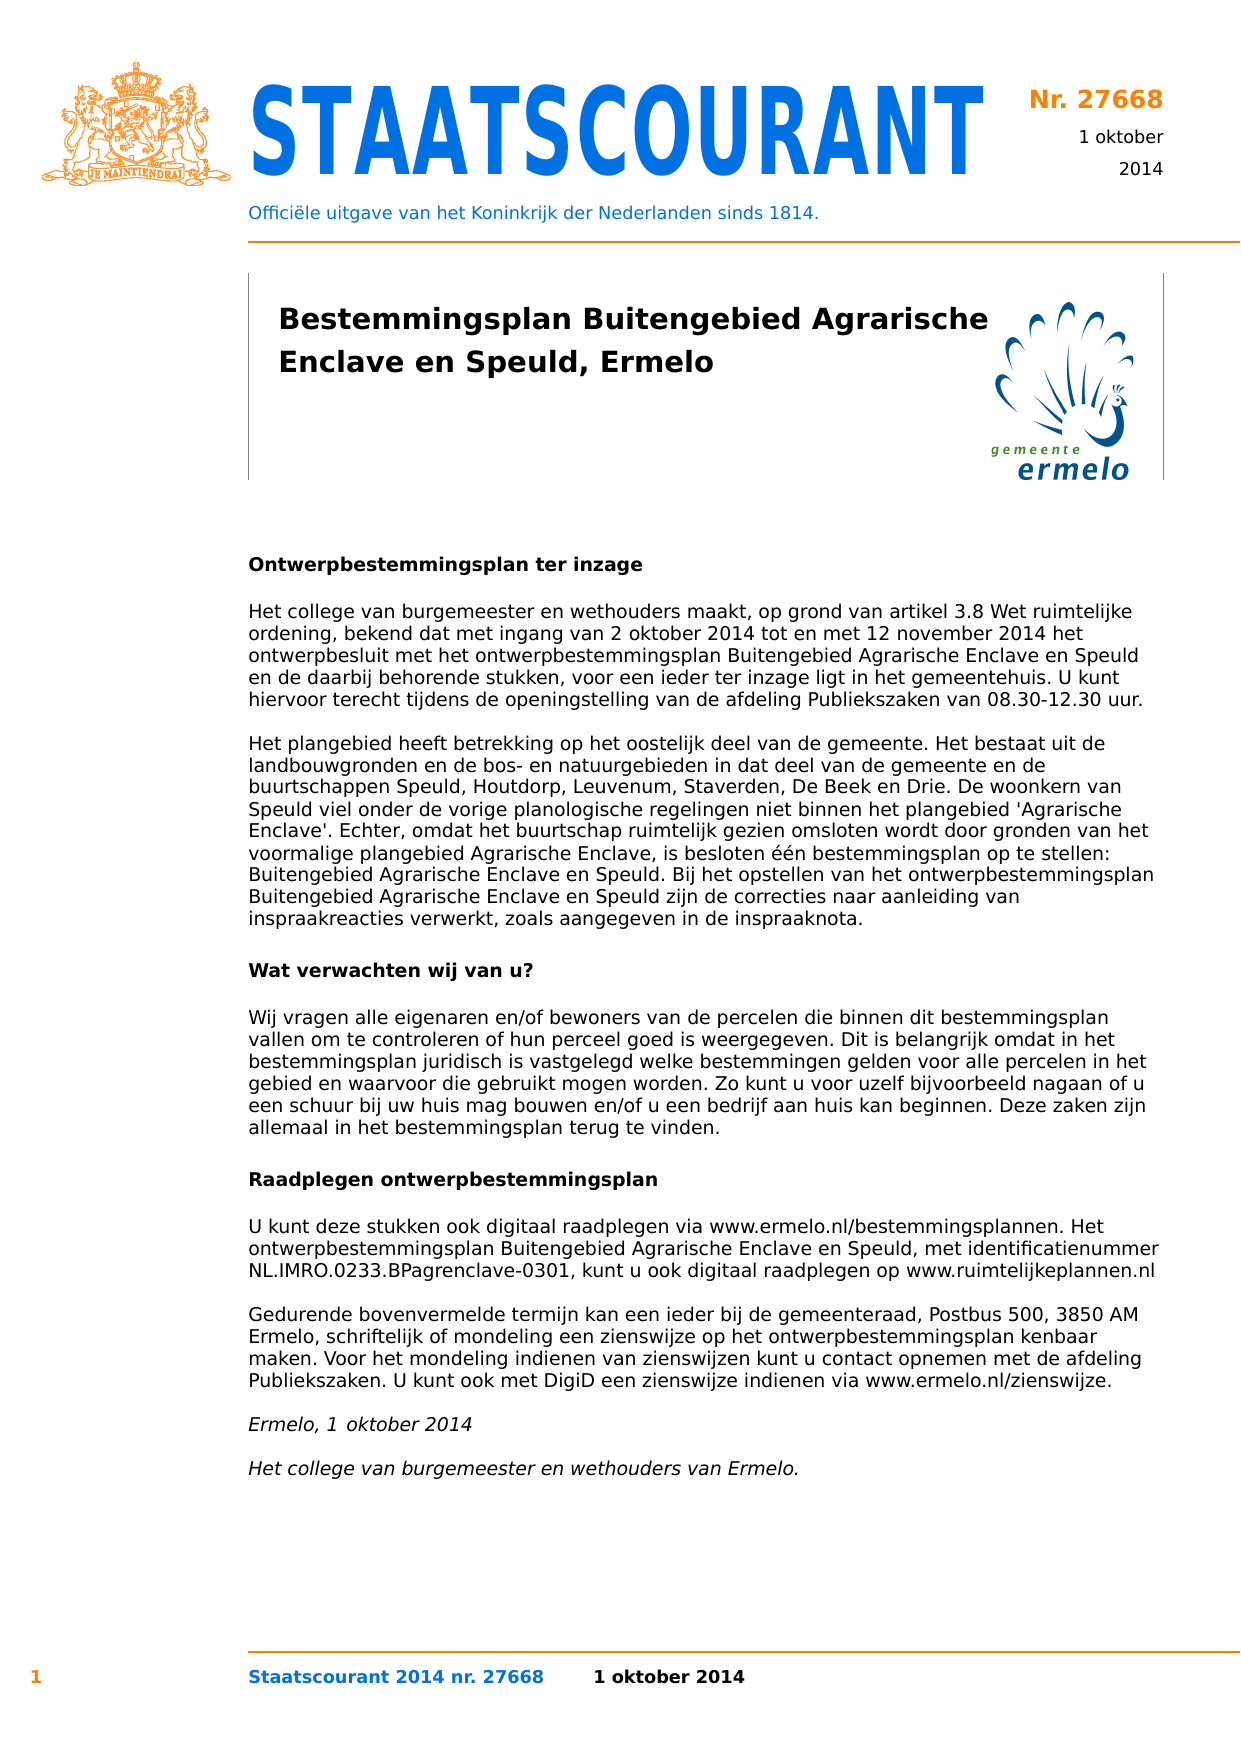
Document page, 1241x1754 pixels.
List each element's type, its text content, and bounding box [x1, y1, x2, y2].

text Wij vragen alle eigenaren en/of bewoners van de percelen die binnen dit bestemmingsplan vallen om te controleren of hun perceel goed is weergegeven. Dit is belangrijk omdat in het bestemmingsplan juridisch is vastgelegd welke bestemmingen gelden voor alle percelen in het gebied en waarvoor die gebruikt mogen worden. Zo kunt u voor uzelf bijvoorbeeld nagaan of u een schuur bij uw huis mag bouwen en/of u een bedrijf aan huis kan beginnen. Deze zaken zijn allemaal in het bestemmingsplan terug te vinden. [248, 1007, 1163, 1139]
table_cell 1 oktober [998, 121, 1240, 153]
text Het college van burgemeester en wethouders maakt, op grond van artikel 3.8 Wet ruimtelijke ordening, bekend dat met ingang van 2 oktober 2014 tot en met 12 november 2014 het ontwerpbesluit met het ontwerpbestemmingsplan Buitengebied Agrarische Enclave en Speuld en de daarbij behorende stukken, voor een ieder ter inzage ligt in het gemeentehuis. U kunt hiervoor terecht tijdens de openingstelling van de afdeling Publiekszaken van 08.30-12.30 uur. [248, 601, 1163, 711]
picture [41, 62, 231, 186]
subtitle Bestemmingsplan Buitengebied Agrarische Enclave en Speuld, Ermelo [249, 273, 1163, 480]
table_cell 2014 [998, 153, 1240, 203]
table_cell Officiële uitgave van het Koninkrijk der Nederlanden sinds 1814. [248, 203, 1240, 241]
subtitle Raadplegen ontwerpbestemmingsplan [248, 1169, 1163, 1191]
subtitle Ontwerpbestemmingsplan ter inzage [248, 554, 1163, 576]
text Het college van burgemeester en wethouders van Ermelo. [248, 1458, 1163, 1479]
table_header Nr. 27668 [998, 62, 1240, 121]
table_header [25, 62, 248, 241]
text Het plangebied heeft betrekking op het oostelijk deel van de gemeente. Het bestaat uit de landbouwgronden en de bos- en natuurgebieden in dat deel van de gemeente en de buurtschappen Speuld, Houtdorp, Leuvenum, Staverden, De Beek en Drie. De woonkern van Speuld viel onder de vorige planologische regelingen niet binnen het plangebied 'Agrarische Enclave'. Echter, omdat het buurtschap ruimtelijk gezien omsloten wordt door gronden van het voormalige plangebied Agrarische Enclave, is besloten één bestemmingsplan op te stellen: Buitengebied Agrarische Enclave en Speuld. Bij het opstellen van het ontwerpbestemmingsplan Buitengebied Agrarische Enclave en Speuld zijn de correcties naar aanleiding van inspraakreacties verwerkt, zoals aangegeven in de inspraaknota. [248, 732, 1163, 930]
table_header STAATSCOURANT [248, 62, 998, 203]
text U kunt deze stukken ook digitaal raadplegen via www.ermelo.nl/bestemmingsplannen. Het ontwerpbestemmingsplan Buitengebied Agrarische Enclave en Speuld, met identificatienummer NL.IMRO.0233.BPagrenclave-0301, kunt u ook digitaal raadplegen op www.ruimtelijkeplannen.nl [248, 1216, 1163, 1282]
text Ermelo, 1 oktober 2014 [248, 1414, 1163, 1436]
text Gedurende bovenvermelde termijn kan een ieder bij de gemeenteraad, Postbus 500, 3850 AM Ermelo, schriftelijk of mondeling een zienswijze op het ontwerpbestemmingsplan kenbaar maken. Voor het mondeling indienen van zienswijzen kunt u contact opnemen met de afdeling Publiekszaken. U kunt ook met DigiD een zienswijze indienen via www.ermelo.nl/zienswijze. [248, 1304, 1163, 1392]
picture [991, 302, 1134, 480]
subtitle Wat verwachten wij van u? [248, 960, 1163, 982]
